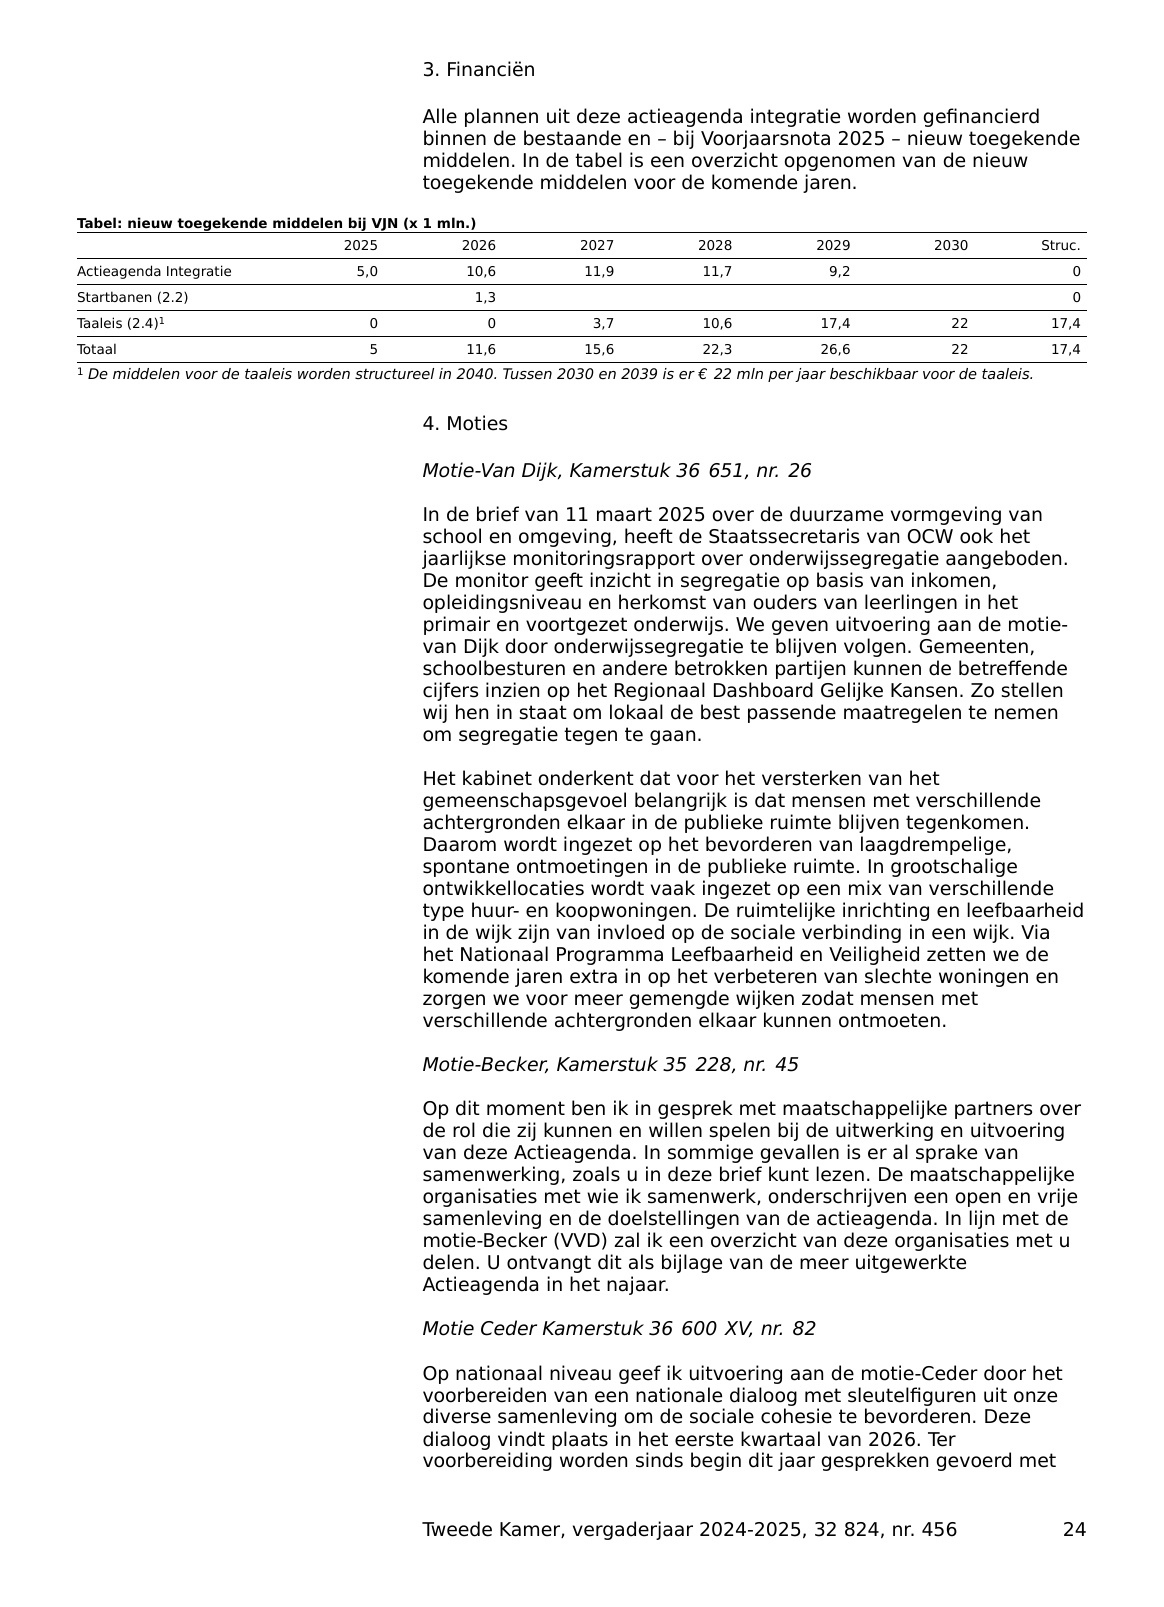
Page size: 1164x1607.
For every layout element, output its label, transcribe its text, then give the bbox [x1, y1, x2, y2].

table_cell 10,6 [620, 311, 738, 336]
text Op nationaal niveau geef ik uitvoering aan de motie-Ceder door het voorbereiden van een nationale dialoog met sleutelfiguren uit onze diverse samenleving om de sociale cohesie te bevorderen. Deze dialoog vindt plaats in het eerste kwartaal van 2026. Ter voorbereiding worden sinds begin dit jaar gesprekken gevoerd met [422, 1362, 1087, 1472]
table_cell 3,7 [502, 311, 620, 336]
subtitle Motie-Becker, Kamerstuk 35 228, nr. 45 [422, 1054, 1087, 1076]
text In de brief van 11 maart 2025 over de duurzame vormgeving van school en omgeving, heeft de Staatssecretaris van OCW ook het jaarlijkse monitoringsrapport over onderwijssegregatie aangeboden. De monitor geeft inzicht in segregatie op basis van inkomen, opleidingsniveau en herkomst van ouders van leerlingen in het primair en voortgezet onderwijs. We geven uitvoering aan de motie-van Dijk door onderwijssegregatie te blijven volgen. Gemeenten, schoolbesturen en andere betrokken partijen kunnen de betreffende cijfers inzien op het Regionaal Dashboard Gelijke Kansen. Zo stellen wij hen in staat om lokaal de best passende maatregelen te nemen om segregatie tegen te gaan. [422, 504, 1087, 746]
subtitle 3. Financiën [422, 59, 1087, 81]
table_cell 26,6 [738, 337, 856, 362]
table_cell 17,4 [974, 311, 1087, 336]
table_cell 11,7 [620, 259, 738, 284]
table_cell 0 [266, 311, 384, 336]
table_cell 0 [974, 259, 1087, 284]
table_cell [502, 285, 620, 310]
table_cell 0 [974, 285, 1087, 310]
table_cell Taaleis (2.4)1 [77, 311, 266, 336]
table_cell 1,3 [384, 285, 502, 310]
table_cell [620, 285, 738, 310]
table_cell 15,6 [502, 337, 620, 362]
table_cell [856, 259, 974, 284]
table_cell 0 [384, 311, 502, 336]
table_cell 2030 [856, 233, 974, 258]
table_cell [266, 285, 384, 310]
table_cell Actieagenda Integratie [77, 259, 266, 284]
table_cell 1 De middelen voor de taaleis worden structureel in 2040. Tussen 2030 en 2039 is er € 22 mln per jaar beschikbaar voor de taaleis. [77, 363, 1087, 383]
table_cell [77, 233, 266, 258]
table_cell Struc. [974, 233, 1087, 258]
table_cell 17,4 [738, 311, 856, 336]
table_cell 11,9 [502, 259, 620, 284]
subtitle Motie-Van Dijk, Kamerstuk 36 651, nr. 26 [422, 460, 1087, 482]
table_cell 22 [856, 337, 974, 362]
table_header Tabel: nieuw toegekende middelen bij VJN (x 1 mln.) [77, 216, 1087, 232]
text Op dit moment ben ik in gesprek met maatschappelijke partners over de rol die zij kunnen en willen spelen bij de uitwerking en uitvoering van deze Actieagenda. In sommige gevallen is er al sprake van samenwerking, zoals u in deze brief kunt lezen. De maatschappelijke organisaties met wie ik samenwerk, onderschrijven een open en vrije samenleving en de doelstellingen van de actieagenda. In lijn met de motie-Becker (VVD) zal ik een overzicht van deze organisaties met u delen. U ontvangt dit als bijlage van de meer uitgewerkte Actieagenda in het najaar. [422, 1098, 1087, 1296]
subtitle Motie Ceder Kamerstuk 36 600 XV, nr. 82 [422, 1318, 1087, 1340]
table_cell 2026 [384, 233, 502, 258]
table_cell 2025 [266, 233, 384, 258]
table_cell 2029 [738, 233, 856, 258]
table_cell 22 [856, 311, 974, 336]
table_cell 11,6 [384, 337, 502, 362]
table_cell 17,4 [974, 337, 1087, 362]
table_cell [856, 285, 974, 310]
table_cell 2028 [620, 233, 738, 258]
table_cell 10,6 [384, 259, 502, 284]
table_cell 5,0 [266, 259, 384, 284]
table_cell 9,2 [738, 259, 856, 284]
text Het kabinet onderkent dat voor het versterken van het gemeenschapsgevoel belangrijk is dat mensen met verschillende achtergronden elkaar in de publieke ruimte blijven tegenkomen. Daarom wordt ingezet op het bevorderen van laagdrempelige, spontane ontmoetingen in de publieke ruimte. In grootschalige ontwikkellocaties wordt vaak ingezet op een mix van verschillende type huur- en koopwoningen. De ruimtelijke inrichting en leefbaarheid in de wijk zijn van invloed op de sociale verbinding in een wijk. Via het Nationaal Programma Leefbaarheid en Veiligheid zetten we de komende jaren extra in op het verbeteren van slechte woningen en zorgen we voor meer gemengde wijken zodat mensen met verschillende achtergronden elkaar kunnen ontmoeten. [422, 768, 1087, 1032]
table_cell 5 [266, 337, 384, 362]
table_cell 2027 [502, 233, 620, 258]
table_cell [738, 285, 856, 310]
text Alle plannen uit deze actieagenda integratie worden gefinancierd binnen de bestaande en – bij Voorjaarsnota 2025 – nieuw toegekende middelen. In de tabel is een overzicht opgenomen van de nieuw toegekende middelen voor de komende jaren. [422, 106, 1087, 194]
table_cell Startbanen (2.2) [77, 285, 266, 310]
table_cell 22,3 [620, 337, 738, 362]
subtitle 4. Moties [422, 413, 1087, 435]
table_cell Totaal [77, 337, 266, 362]
